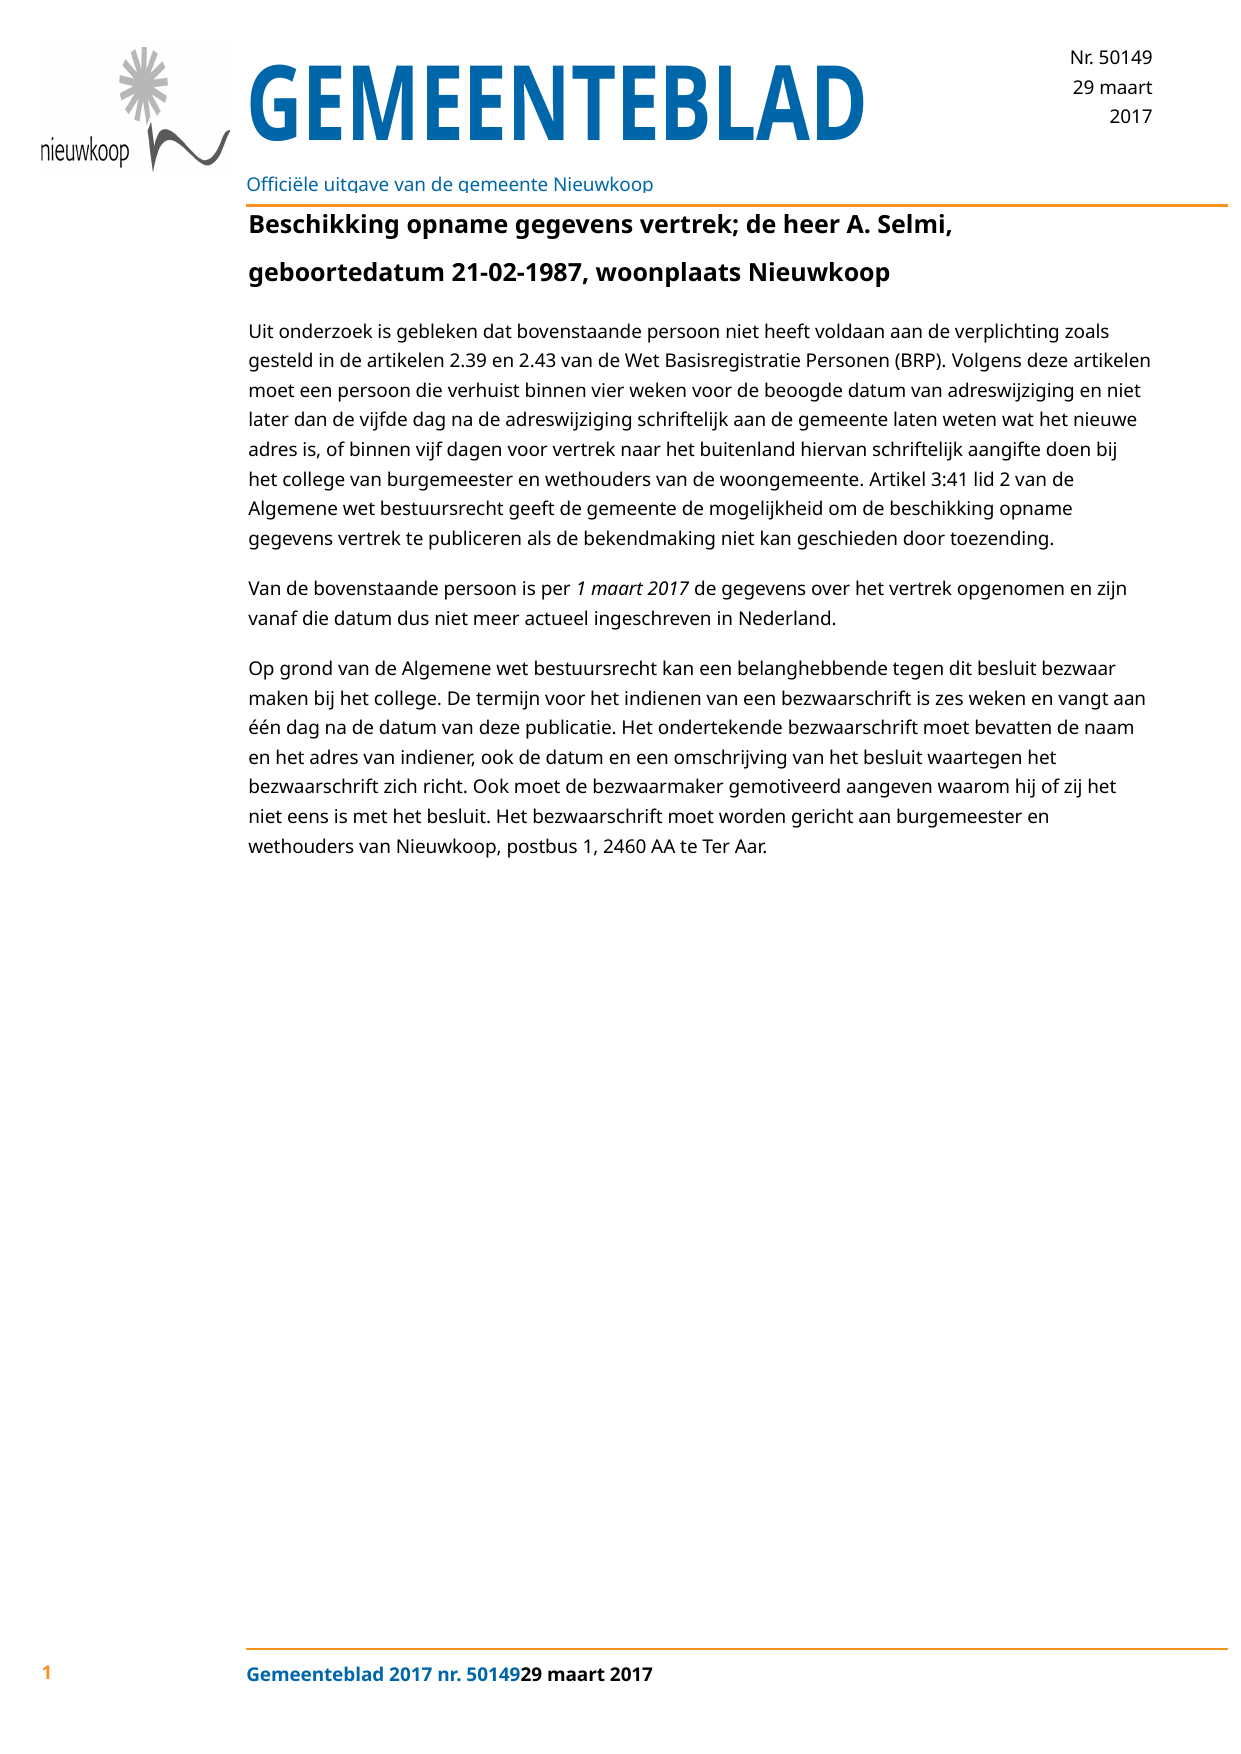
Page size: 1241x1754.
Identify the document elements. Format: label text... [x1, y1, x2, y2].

text Van de bovenstaande persoon is per 1 maart 2017 de gegevens over het vertrek opgenomen en zijn vanaf die datum dus niet meer actueel ingeschreven in Nederland. [248, 575, 1152, 631]
text Beschikking opname gegevens vertrek; de heer A. Selmi, geboortedatum 21-02-1987, woonplaats Nieuwkoop [248, 207, 1152, 288]
text Op grond van de Algemene wet bestuursrecht kan een belanghebbende tegen dit besluit bezwaar maken bij het college. De termijn voor het indienen van een bezwaarschrift is zes weken en vangt aan één dag na de datum van deze publicatie. Het ondertekende bezwaarschrift moet bevatten de naam en het adres van indiener, ook de datum en een omschrijving van het besluit waartegen het bezwaarschrift zich richt. Ook moet de bezwaarmaker gemotiveerd aangeven waarom hij of zij het niet eens is met het besluit. Het bezwaarschrift moet worden gericht aan burgemeester en wethouders van Nieuwkoop, postbus 1, 2460 AA te Ter Aar. [248, 655, 1152, 859]
picture [41, 47, 231, 172]
text Uit onderzoek is gebleken dat bovenstaande persoon niet heeft voldaan aan de verplichting zoals gesteld in de artikelen 2.39 en 2.43 van de Wet Basisregistratie Personen (BRP). Volgens deze artikelen moet een persoon die verhuist binnen vier weken voor de beoogde datum van adreswijziging en niet later dan de vijfde dag na de adreswijziging schriftelijk aan de gemeente laten weten wat het nieuwe adres is, of binnen vijf dagen voor vertrek naar het buitenland hiervan schriftelijk aangifte doen bij het college van burgemeester en wethouders van de woongemeente. Artikel 3:41 lid 2 van de Algemene wet bestuursrecht geeft de gemeente de mogelijkheid om de beschikking opname gegevens vertrek te publiceren als de bekendmaking niet kan geschieden door toezending. [248, 318, 1152, 551]
